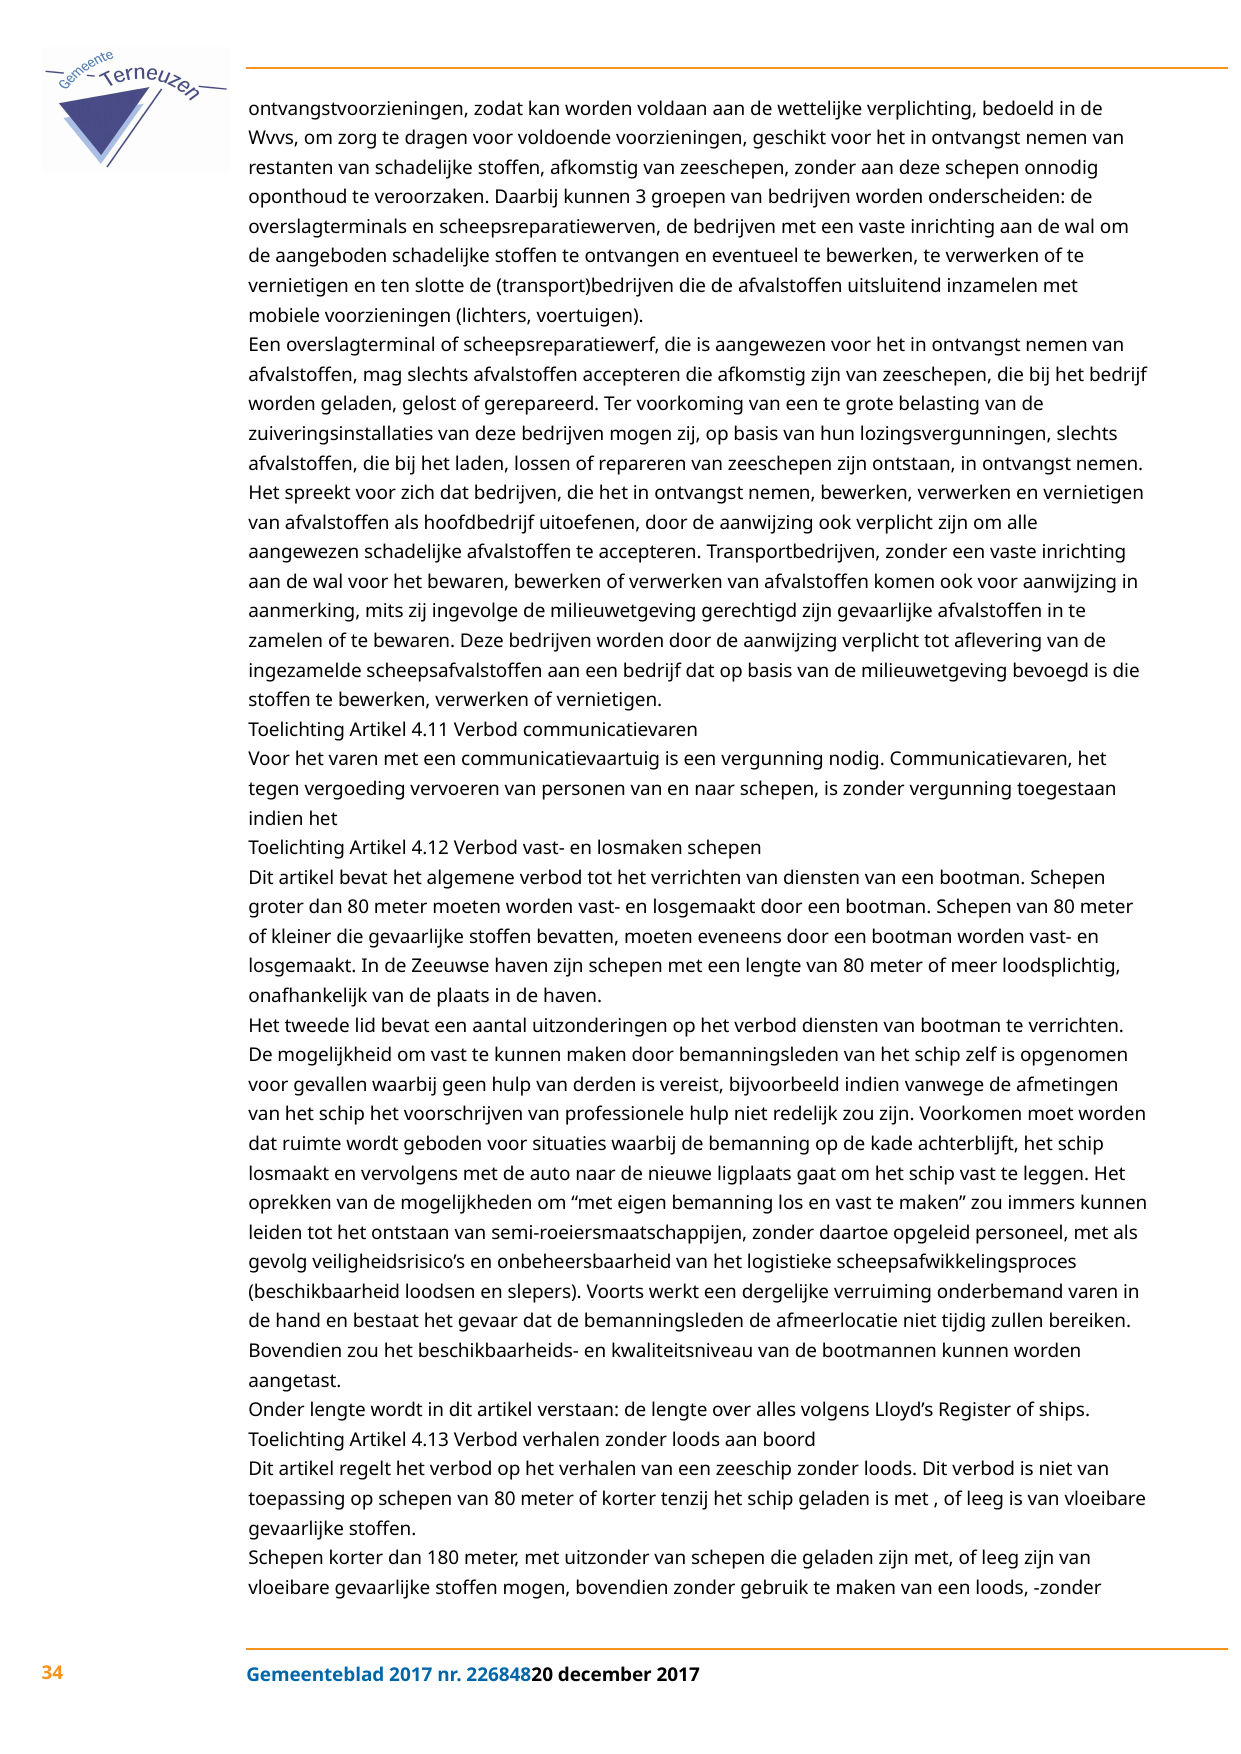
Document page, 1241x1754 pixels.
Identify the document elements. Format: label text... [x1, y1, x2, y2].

text Een overslagterminal of scheepsreparatiewerf, die is aangewezen voor het in ontvangst nemen van afvalstoffen, mag slechts afvalstoffen accepteren die afkomstig zijn van zeeschepen, die bij het bedrijf worden geladen, gelost of gerepareerd. Ter voorkoming van een te grote belasting van de zuiveringsinstallaties van deze bedrijven mogen zij, op basis van hun lozingsvergunningen, slechts afvalstoffen, die bij het laden, lossen of repareren van zeeschepen zijn ontstaan, in ontvangst nemen. Het spreekt voor zich dat bedrijven, die het in ontvangst nemen, bewerken, verwerken en vernietigen van afvalstoffen als hoofdbedrijf uitoefenen, door de aanwijzing ook verplicht zijn om alle aangewezen schadelijke afvalstoffen te accepteren. Transportbedrijven, zonder een vaste inrichting aan de wal voor het bewaren, bewerken of verwerken van afvalstoffen komen ook voor aanwijzing in aanmerking, mits zij ingevolge de milieuwetgeving gerechtigd zijn gevaarlijke afvalstoffen in te zamelen of te bewaren. Deze bedrijven worden door de aanwijzing verplicht tot aflevering van de ingezamelde scheepsafvalstoffen aan een bedrijf dat op basis van de milieuwetgeving bevoegd is die stoffen te bewerken, verwerken of vernietigen. [248, 331, 1152, 712]
text Toelichting Artikel 4.13 Verbod verhalen zonder loods aan boord [248, 1426, 1152, 1452]
text Dit artikel regelt het verbod op het verhalen van een zeeschip zonder loods. Dit verbod is niet van toepassing op schepen van 80 meter of korter tenzij het schip geladen is met , of leeg is van vloeibare gevaarlijke stoffen. [248, 1456, 1152, 1541]
text ontvangstvoorzieningen, zodat kan worden voldaan aan de wettelijke verplichting, bedoeld in de Wvvs, om zorg te dragen voor voldoende voorzieningen, geschikt voor het in ontvangst nemen van restanten van schadelijke stoffen, afkomstig van zeeschepen, zonder aan deze schepen onnodig oponthoud te veroorzaken. Daarbij kunnen 3 groepen van bedrijven worden onderscheiden: de overslagterminals en scheepsreparatiewerven, de bedrijven met een vaste inrichting aan de wal om de aangeboden schadelijke stoffen te ontvangen en eventueel te bewerken, te verwerken of te vernietigen en ten slotte de (transport)bedrijven die de afvalstoffen uitsluitend inzamelen met mobiele voorzieningen (lichters, voertuigen). [248, 95, 1152, 328]
text Toelichting Artikel 4.11 Verbod communicatievaren [248, 716, 1152, 742]
text Dit artikel bevat het algemene verbod tot het verrichten van diensten van een bootman. Schepen groter dan 80 meter moeten worden vast- en losgemaakt door een bootman. Schepen van 80 meter of kleiner die gevaarlijke stoffen bevatten, moeten eveneens door een bootman worden vast- en losgemaakt. In de Zeeuwse haven zijn schepen met een lengte van 80 meter of meer loodsplichtig, onafhankelijk van de plaats in de haven. [248, 864, 1152, 1008]
picture [41, 47, 231, 172]
text Voor het varen met een communicatievaartuig is een vergunning nodig. Communicatievaren, het tegen vergoeding vervoeren van personen van en naar schepen, is zonder vergunning toegestaan indien het [248, 746, 1152, 831]
text Schepen korter dan 180 meter, met uitzonder van schepen die geladen zijn met, of leeg zijn van vloeibare gevaarlijke stoffen mogen, bovendien zonder gebruik te maken van een loods, -zonder [248, 1544, 1152, 1600]
text Onder lengte wordt in dit artikel verstaan: de lengte over alles volgens Lloyd’s Register of ships. [248, 1396, 1152, 1422]
text Toelichting Artikel 4.12 Verbod vast- en losmaken schepen [248, 834, 1152, 860]
text Het tweede lid bevat een aantal uitzonderingen op het verbod diensten van bootman te verrichten. De mogelijkheid om vast te kunnen maken door bemanningsleden van het schip zelf is opgenomen voor gevallen waarbij geen hulp van derden is vereist, bijvoorbeeld indien vanwege de afmetingen van het schip het voorschrijven van professionele hulp niet redelijk zou zijn. Voorkomen moet worden dat ruimte wordt geboden voor situaties waarbij de bemanning op de kade achterblijft, het schip losmaakt en vervolgens met de auto naar de nieuwe ligplaats gaat om het schip vast te leggen. Het oprekken van de mogelijkheden om “met eigen bemanning los en vast te maken” zou immers kunnen leiden tot het ontstaan van semi-roeiersmaatschappijen, zonder daartoe opgeleid personeel, met als gevolg veiligheidsrisico’s en onbeheersbaarheid van het logistieke scheepsafwikkelingsproces (beschikbaarheid loodsen en slepers). Voorts werkt een dergelijke verruiming onderbemand varen in de hand en bestaat het gevaar dat de bemanningsleden de afmeerlocatie niet tijdig zullen bereiken. Bovendien zou het beschikbaarheids- en kwaliteitsniveau van de bootmannen kunnen worden aangetast. [248, 1012, 1152, 1393]
